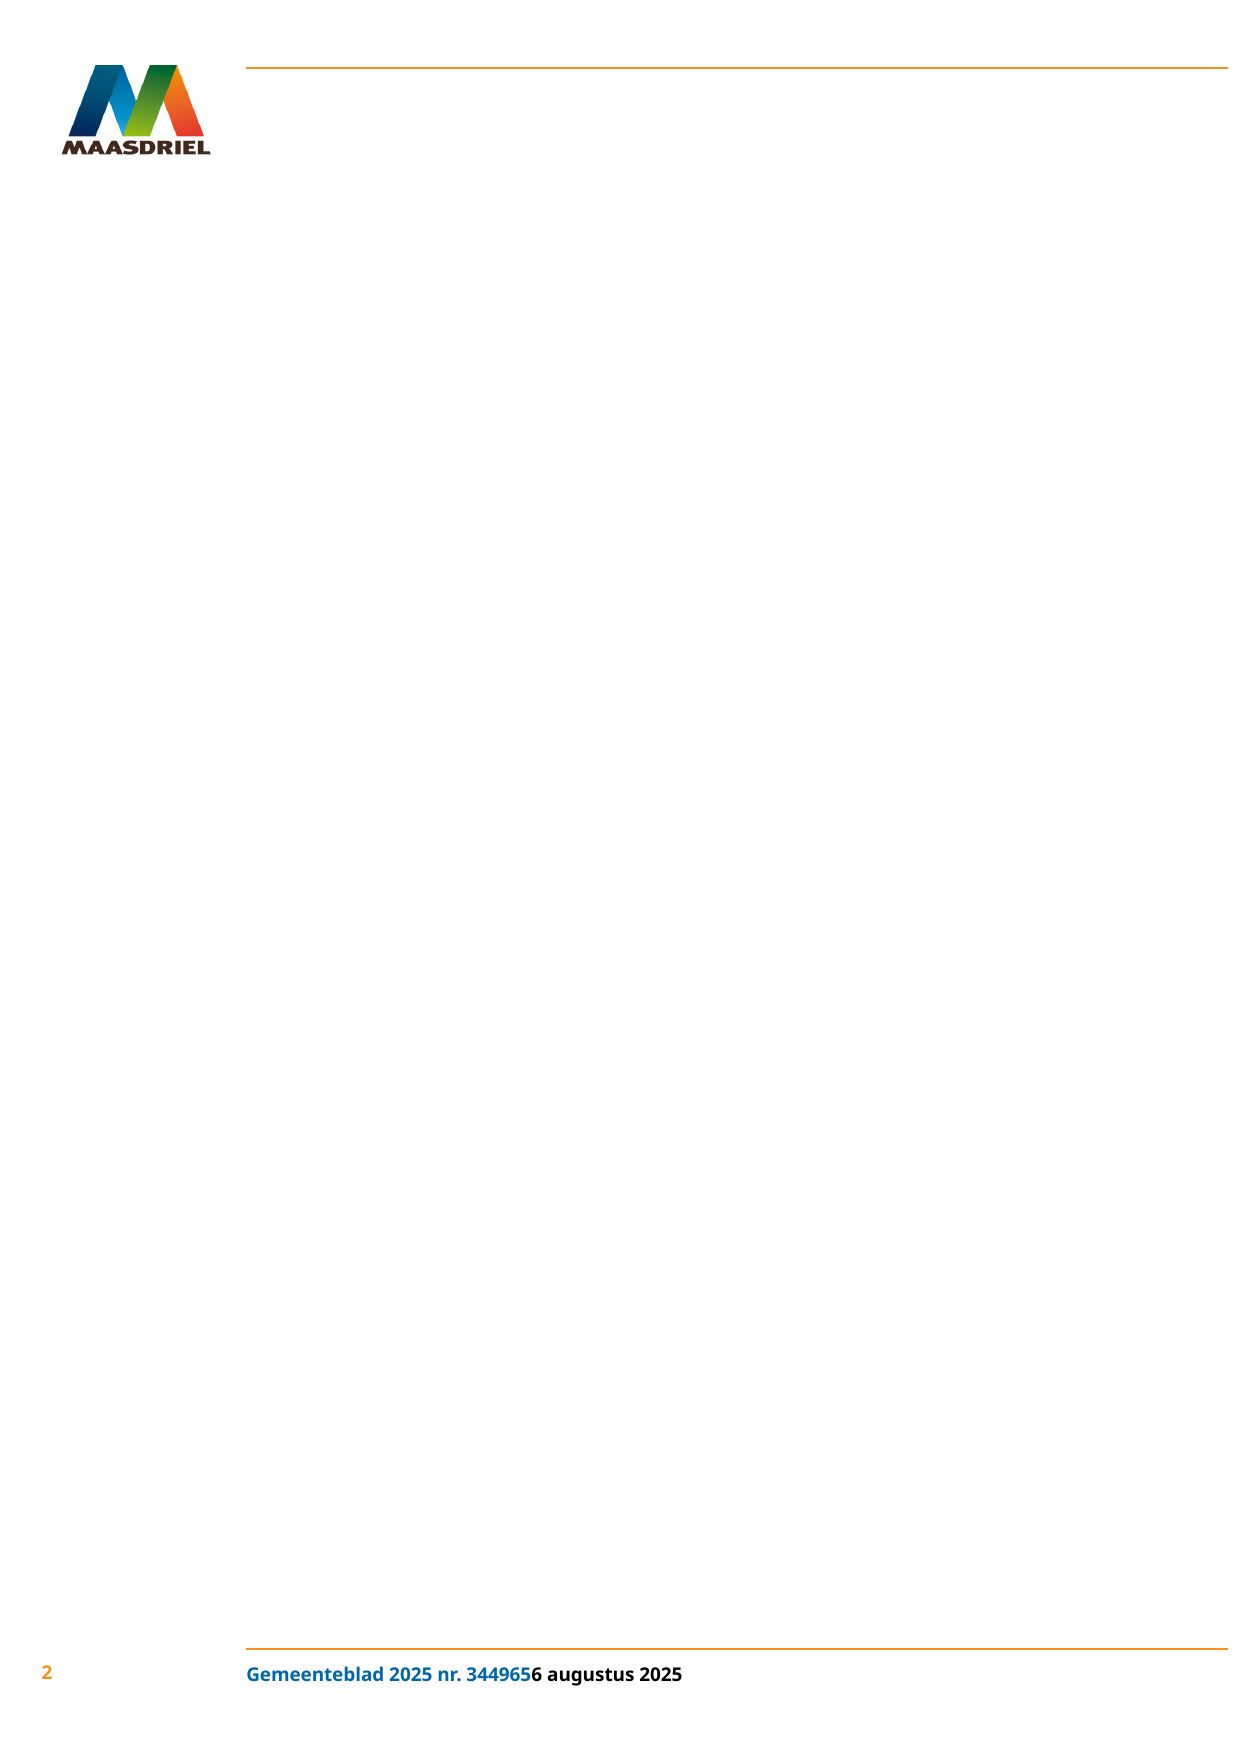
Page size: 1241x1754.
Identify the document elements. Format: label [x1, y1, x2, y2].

picture [41, 47, 231, 172]
